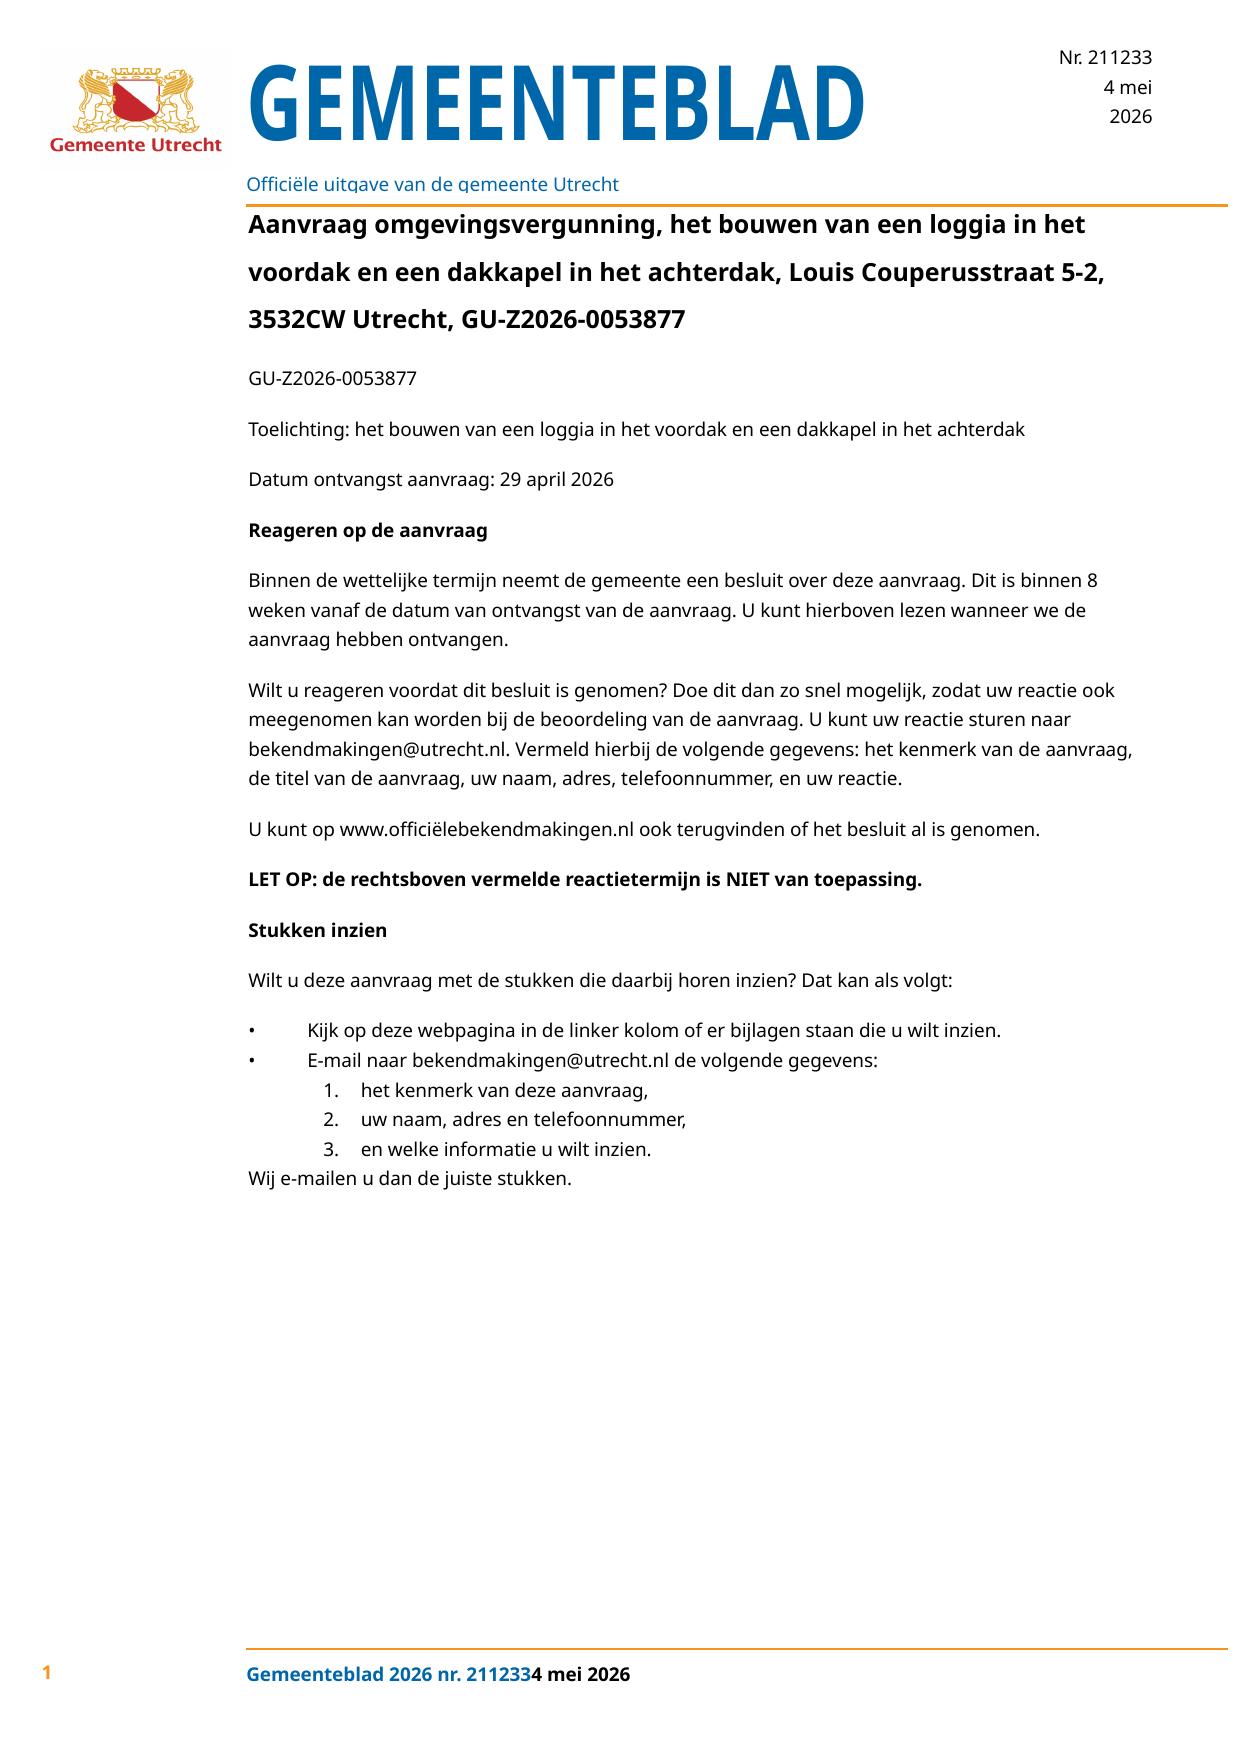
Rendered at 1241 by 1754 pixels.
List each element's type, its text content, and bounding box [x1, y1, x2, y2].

list het kenmerk van deze aanvraag, [323, 1077, 1152, 1102]
text Reageren op de aanvraag [248, 517, 1152, 542]
text Aanvraag omgevingsvergunning, het bouwen van een loggia in het voordak en een dakkapel in het achterdak, Louis Couperusstraat 5-2, 3532CW Utrecht, GU-Z2026-0053877 [248, 207, 1152, 336]
text GU-Z2026-0053877 [248, 366, 1152, 391]
list E-mail naar bekendmakingen@utrecht.nl de volgende gegevens: [248, 1047, 1152, 1073]
text LET OP: de rechtsboven vermelde reactietermijn is NIET van toepassing. [248, 866, 1152, 892]
picture [41, 47, 231, 172]
text Stukken inzien [248, 917, 1152, 942]
text Wij e-mailen u dan de juiste stukken. [248, 1166, 1152, 1191]
text Datum ontvangst aanvraag: 29 april 2026 [248, 466, 1152, 492]
list uw naam, adres en telefoonnummer, [323, 1106, 1152, 1132]
text Toelichting: het bouwen van een loggia in het voordak en een dakkapel in het achterdak [248, 416, 1152, 442]
text U kunt op www.officiëlebekendmakingen.nl ook terugvinden of het besluit al is genomen. [248, 816, 1152, 842]
text Binnen de wettelijke termijn neemt de gemeente een besluit over deze aanvraag. Dit is binnen 8 weken vanaf de datum van ontvangst van de aanvraag. U kunt hierboven lezen wanneer we de aanvraag hebben ontvangen. [248, 567, 1152, 652]
list en welke informatie u wilt inzien. [323, 1136, 1152, 1162]
text Wilt u deze aanvraag met de stukken die daarbij horen inzien? Dat kan als volgt: [248, 967, 1152, 993]
text Wilt u reageren voordat dit besluit is genomen? Doe dit dan zo snel mogelijk, zodat uw reactie ook meegenomen kan worden bij de beoordeling van de aanvraag. U kunt uw reactie sturen naar bekendmakingen@utrecht.nl. Vermeld hierbij de volgende gegevens: het kenmerk van de aanvraag, de titel van de aanvraag, uw naam, adres, telefoonnummer, en uw reactie. [248, 677, 1152, 791]
list Kijk op deze webpagina in de linker kolom of er bijlagen staan die u wilt inzien. [248, 1018, 1152, 1043]
